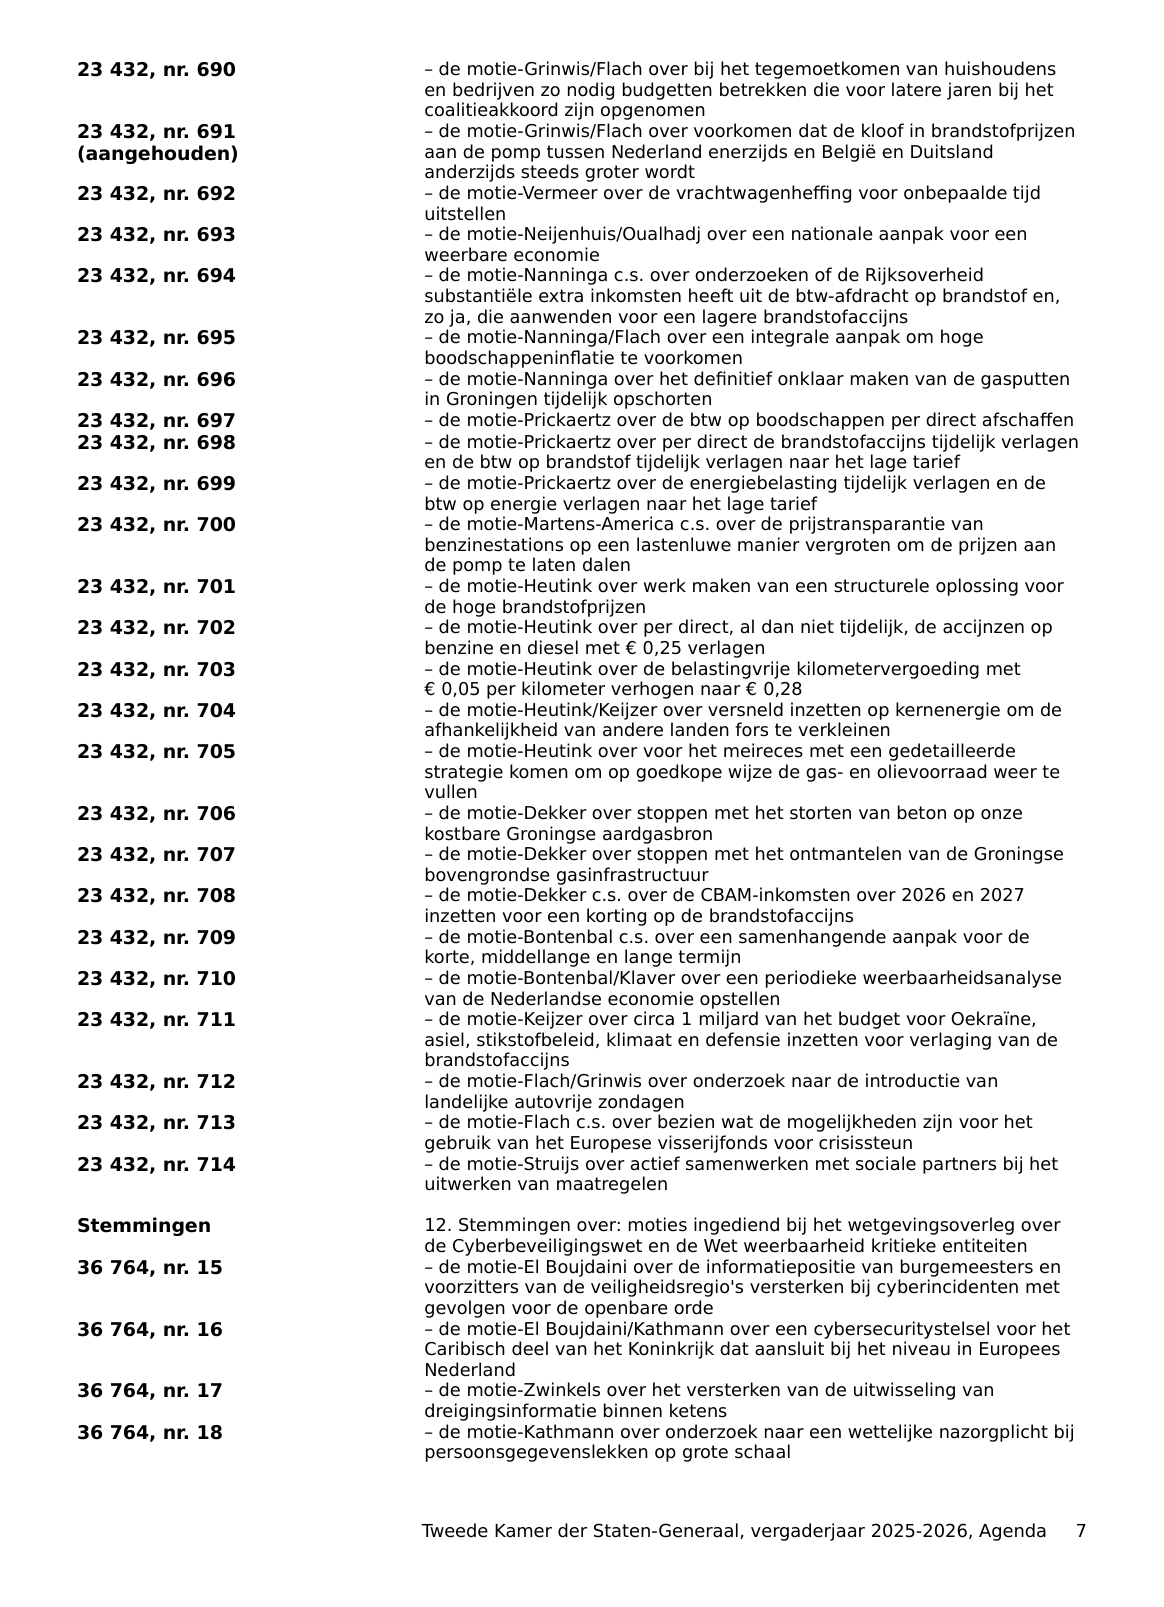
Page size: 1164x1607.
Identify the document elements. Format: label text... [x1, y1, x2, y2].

table_cell – de motie-Martens-America c.s. over de prijstransparantie van benzinestations op een lastenluwe manier vergroten om de prijzen aan de pomp te laten dalen [418, 514, 1087, 576]
table_cell [401, 1071, 418, 1112]
table_cell – de motie-Neijenhuis/Oualhadj over een nationale aanpak voor een weerbare economie [418, 224, 1087, 265]
table_cell – de motie-Dekker over stoppen met het ontmantelen van de Groningse bovengrondse gasinfrastructuur [418, 844, 1087, 885]
table_cell 23 432, nr. 695 [77, 327, 401, 368]
table_cell 23 432, nr. 691 (aangehouden) [77, 121, 401, 183]
table_cell 36 764, nr. 18 [77, 1422, 401, 1463]
table_cell – de motie-Flach c.s. over bezien wat de mogelijkheden zijn voor het gebruik van het Europese visserijfonds voor crisissteun [418, 1112, 1087, 1153]
table_cell – de motie-Keijzer over circa 1 miljard van het budget voor Oekraïne, asiel, stikstofbeleid, klimaat en defensie inzetten voor verlaging van de brandstofaccijns [418, 1009, 1087, 1071]
table_cell – de motie-Dekker c.s. over de CBAM-inkomsten over 2026 en 2027 inzetten voor een korting op de brandstofaccijns [418, 885, 1087, 927]
table_cell [418, 1195, 1087, 1215]
table_cell 23 432, nr. 709 [77, 927, 401, 968]
table_cell – de motie-Nanninga over het definitief onklaar maken van de gasputten in Groningen tijdelijk opschorten [418, 369, 1087, 410]
table_cell – de motie-Kathmann over onderzoek naar een wettelijke nazorgplicht bij persoonsgegevenslekken op grote schaal [418, 1422, 1087, 1463]
table_cell 23 432, nr. 690 [77, 59, 401, 121]
table_cell 23 432, nr. 693 [77, 224, 401, 265]
table_cell 23 432, nr. 704 [77, 700, 401, 741]
table_cell [401, 1112, 418, 1153]
table_cell 23 432, nr. 692 [77, 183, 401, 224]
table_cell [401, 1215, 418, 1257]
table_cell [401, 1422, 418, 1463]
table_cell 23 432, nr. 708 [77, 885, 401, 927]
table_cell [401, 803, 418, 844]
table_cell [401, 844, 418, 885]
table_cell – de motie-Nanninga c.s. over onderzoeken of de Rijksoverheid substantiële extra inkomsten heeft uit de btw-afdracht op brandstof en, zo ja, die aanwenden voor een lagere brandstofaccijns [418, 265, 1087, 327]
table_cell [401, 927, 418, 968]
table_cell [401, 617, 418, 658]
table_cell – de motie-Bontenbal c.s. over een samenhangende aanpak voor de korte, middellange en lange termijn [418, 927, 1087, 968]
table_cell – de motie-Heutink over voor het meireces met een gedetailleerde strategie komen om op goedkope wijze de gas- en olievoorraad weer te vullen [418, 741, 1087, 803]
table_cell [401, 121, 418, 183]
table_cell – de motie-Struijs over actief samenwerken met sociale partners bij het uitwerken van maatregelen [418, 1154, 1087, 1195]
table_cell [401, 183, 418, 224]
table_cell [401, 327, 418, 368]
table_cell [401, 1380, 418, 1422]
table_cell [401, 741, 418, 803]
table_cell [401, 1154, 418, 1195]
table_cell – de motie-Prickaertz over per direct de brandstofaccijns tijdelijk verlagen en de btw op brandstof tijdelijk verlagen naar het lage tarief [418, 432, 1087, 473]
table_cell – de motie-Prickaertz over de energiebelasting tijdelijk verlagen en de btw op energie verlagen naar het lage tarief [418, 473, 1087, 514]
table_cell – de motie-Bontenbal/Klaver over een periodieke weerbaarheidsanalyse van de Nederlandse economie opstellen [418, 968, 1087, 1009]
table_cell 23 432, nr. 694 [77, 265, 401, 327]
table_cell 23 432, nr. 696 [77, 369, 401, 410]
table_cell [401, 968, 418, 1009]
table_cell [401, 224, 418, 265]
table_cell 23 432, nr. 702 [77, 617, 401, 658]
table_cell [401, 1257, 418, 1318]
table_cell [401, 700, 418, 741]
table_cell 36 764, nr. 16 [77, 1319, 401, 1380]
table_cell 23 432, nr. 706 [77, 803, 401, 844]
table_cell 12. Stemmingen over: moties ingediend bij het wetgevingsoverleg over de Cyberbeveiligingswet en de Wet weerbaarheid kritieke entiteiten [418, 1215, 1087, 1257]
table_cell 23 432, nr. 703 [77, 659, 401, 700]
table_cell [401, 432, 418, 473]
table_cell – de motie-El Boujdaini/Kathmann over een cybersecuritystelsel voor het Caribisch deel van het Koninkrijk dat aansluit bij het niveau in Europees Nederland [418, 1319, 1087, 1380]
table_cell [401, 1319, 418, 1380]
table_cell – de motie-Vermeer over de vrachtwagenheffing voor onbepaalde tijd uitstellen [418, 183, 1087, 224]
table_cell [401, 885, 418, 927]
table_cell 23 432, nr. 705 [77, 741, 401, 803]
table_cell [401, 369, 418, 410]
table_cell 23 432, nr. 713 [77, 1112, 401, 1153]
table_cell – de motie-Grinwis/Flach over voorkomen dat de kloof in brandstofprijzen aan de pomp tussen Nederland enerzijds en België en Duitsland anderzijds steeds groter wordt [418, 121, 1087, 183]
table_cell – de motie-Zwinkels over het versterken van de uitwisseling van dreigingsinformatie binnen ketens [418, 1380, 1087, 1422]
table_cell 23 432, nr. 700 [77, 514, 401, 576]
table_cell – de motie-Heutink/Keijzer over versneld inzetten op kernenergie om de afhankelijkheid van andere landen fors te verkleinen [418, 700, 1087, 741]
table_cell 23 432, nr. 698 [77, 432, 401, 473]
table_cell 23 432, nr. 712 [77, 1071, 401, 1112]
table_cell – de motie-Heutink over werk maken van een structurele oplossing voor de hoge brandstofprijzen [418, 576, 1087, 617]
table_cell Stemmingen [77, 1215, 401, 1257]
table_cell – de motie-Grinwis/Flach over bij het tegemoetkomen van huishoudens en bedrijven zo nodig budgetten betrekken die voor latere jaren bij het coalitieakkoord zijn opgenomen [418, 59, 1087, 121]
table_cell [401, 1195, 418, 1215]
table_cell 23 432, nr. 699 [77, 473, 401, 514]
table_cell [401, 265, 418, 327]
table_cell 23 432, nr. 707 [77, 844, 401, 885]
table_cell – de motie-Dekker over stoppen met het storten van beton op onze kostbare Groningse aardgasbron [418, 803, 1087, 844]
table_cell [401, 576, 418, 617]
table_cell 23 432, nr. 697 [77, 410, 401, 432]
table_cell [401, 514, 418, 576]
table_cell 23 432, nr. 714 [77, 1154, 401, 1195]
table_cell [77, 1195, 401, 1215]
table_cell – de motie-El Boujdaini over de informatiepositie van burgemeesters en voorzitters van de veiligheidsregio's versterken bij cyberincidenten met gevolgen voor de openbare orde [418, 1257, 1087, 1318]
table_cell – de motie-Nanninga/Flach over een integrale aanpak om hoge boodschappeninflatie te voorkomen [418, 327, 1087, 368]
table_cell – de motie-Heutink over per direct, al dan niet tijdelijk, de accijnzen op benzine en diesel met € 0,25 verlagen [418, 617, 1087, 658]
table_cell [401, 1009, 418, 1071]
table_cell – de motie-Prickaertz over de btw op boodschappen per direct afschaffen [418, 410, 1087, 432]
table_cell [401, 473, 418, 514]
table_cell [401, 659, 418, 700]
table_cell 36 764, nr. 15 [77, 1257, 401, 1318]
table_cell – de motie-Flach/Grinwis over onderzoek naar de introductie van landelijke autovrije zondagen [418, 1071, 1087, 1112]
table_cell 36 764, nr. 17 [77, 1380, 401, 1422]
table_cell [401, 59, 418, 121]
table_cell [401, 410, 418, 432]
table_cell – de motie-Heutink over de belastingvrije kilometervergoeding met € 0,05 per kilometer verhogen naar € 0,28 [418, 659, 1087, 700]
table_cell 23 432, nr. 701 [77, 576, 401, 617]
table_cell 23 432, nr. 710 [77, 968, 401, 1009]
table_cell 23 432, nr. 711 [77, 1009, 401, 1071]
